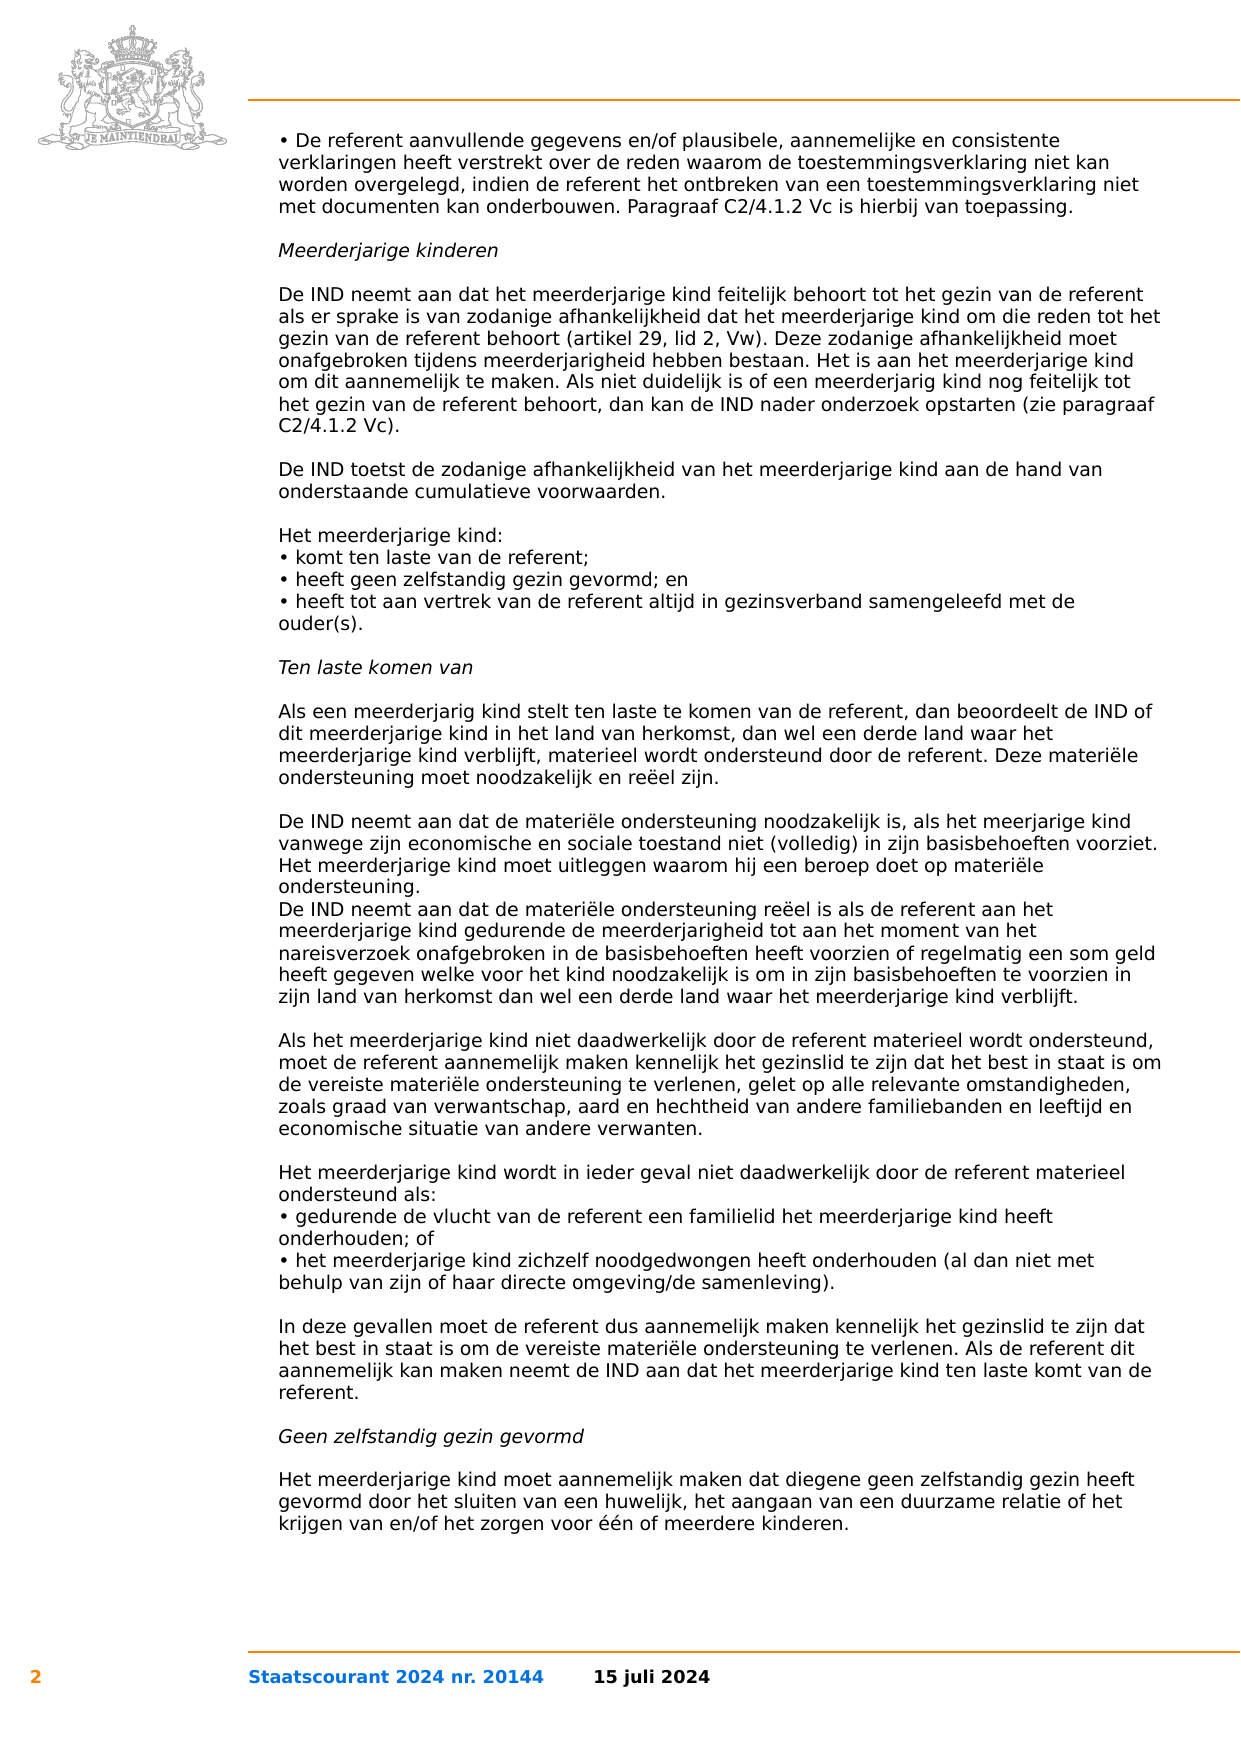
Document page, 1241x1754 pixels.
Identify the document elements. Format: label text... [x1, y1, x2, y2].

text • heeft tot aan vertrek van de referent altijd in gezinsverband samengeleefd met de ouder(s). [278, 591, 1163, 635]
text • De referent aanvullende gegevens en/of plausibele, aannemelijke en consistente verklaringen heeft verstrekt over de reden waarom de toestemmingsverklaring niet kan worden overgelegd, indien de referent het ontbreken van een toestemmingsverklaring niet met documenten kan onderbouwen. Paragraaf C2/4.1.2 Vc is hierbij van toepassing. [278, 130, 1163, 218]
text De IND neemt aan dat de materiële ondersteuning noodzakelijk is, als het meerjarige kind vanwege zijn economische en sociale toestand niet (volledig) in zijn basisbehoeften voorziet. Het meerderjarige kind moet uitleggen waarom hij een beroep doet op materiële ondersteuning. [278, 811, 1163, 898]
text De IND neemt aan dat de materiële ondersteuning reëel is als de referent aan het meerderjarige kind gedurende de meerderjarigheid tot aan het moment van het nareisverzoek onafgebroken in de basisbehoeften heeft voorzien of regelmatig een som geld heeft gegeven welke voor het kind noodzakelijk is om in zijn basisbehoeften te voorzien in zijn land van herkomst dan wel een derde land waar het meerderjarige kind verblijft. [278, 898, 1163, 1008]
text De IND toetst de zodanige afhankelijkheid van het meerderjarige kind aan de hand van onderstaande cumulatieve voorwaarden. [278, 459, 1163, 503]
text In deze gevallen moet de referent dus aannemelijk maken kennelijk het gezinslid te zijn dat het best in staat is om de vereiste materiële ondersteuning te verlenen. Als de referent dit aannemelijk kan maken neemt de IND aan dat het meerderjarige kind ten laste komt van de referent. [278, 1316, 1163, 1404]
text • heeft geen zelfstandig gezin gevormd; en [278, 569, 1163, 591]
picture [38, 25, 227, 150]
text Als het meerderjarige kind niet daadwerkelijk door de referent materieel wordt ondersteund, moet de referent aannemelijk maken kennelijk het gezinslid te zijn dat het best in staat is om de vereiste materiële ondersteuning te verlenen, gelet op alle relevante omstandigheden, zoals graad van verwantschap, aard en hechtheid van andere familiebanden en leeftijd en economische situatie van andere verwanten. [278, 1030, 1163, 1140]
text • het meerderjarige kind zichzelf noodgedwongen heeft onderhouden (al dan niet met behulp van zijn of haar directe omgeving/de samenleving). [278, 1250, 1163, 1294]
text Als een meerderjarig kind stelt ten laste te komen van de referent, dan beoordeelt de IND of dit meerderjarige kind in het land van herkomst, dan wel een derde land waar het meerderjarige kind verblijft, materieel wordt ondersteund door de referent. Deze materiële ondersteuning moet noodzakelijk en reëel zijn. [278, 701, 1163, 789]
subtitle Meerderjarige kinderen [278, 240, 1163, 262]
text De IND neemt aan dat het meerderjarige kind feitelijk behoort tot het gezin van de referent als er sprake is van zodanige afhankelijkheid dat het meerderjarige kind om die reden tot het gezin van de referent behoort (artikel 29, lid 2, Vw). Deze zodanige afhankelijkheid moet onafgebroken tijdens meerderjarigheid hebben bestaan. Het is aan het meerderjarige kind om dit aannemelijk te maken. Als niet duidelijk is of een meerderjarig kind nog feitelijk tot het gezin van de referent behoort, dan kan de IND nader onderzoek opstarten (zie paragraaf C2/4.1.2 Vc). [278, 283, 1163, 437]
text Het meerderjarige kind moet aannemelijk maken dat diegene geen zelfstandig gezin heeft gevormd door het sluiten van een huwelijk, het aangaan van een duurzame relatie of het krijgen van en/of het zorgen voor één of meerdere kinderen. [278, 1469, 1163, 1535]
subtitle Ten laste komen van [278, 657, 1163, 679]
text • gedurende de vlucht van de referent een familielid het meerderjarige kind heeft onderhouden; of [278, 1206, 1163, 1250]
subtitle Geen zelfstandig gezin gevormd [278, 1426, 1163, 1447]
text Het meerderjarige kind: [278, 525, 1163, 547]
text Het meerderjarige kind wordt in ieder geval niet daadwerkelijk door de referent materieel ondersteund als: [278, 1162, 1163, 1206]
text • komt ten laste van de referent; [278, 547, 1163, 569]
